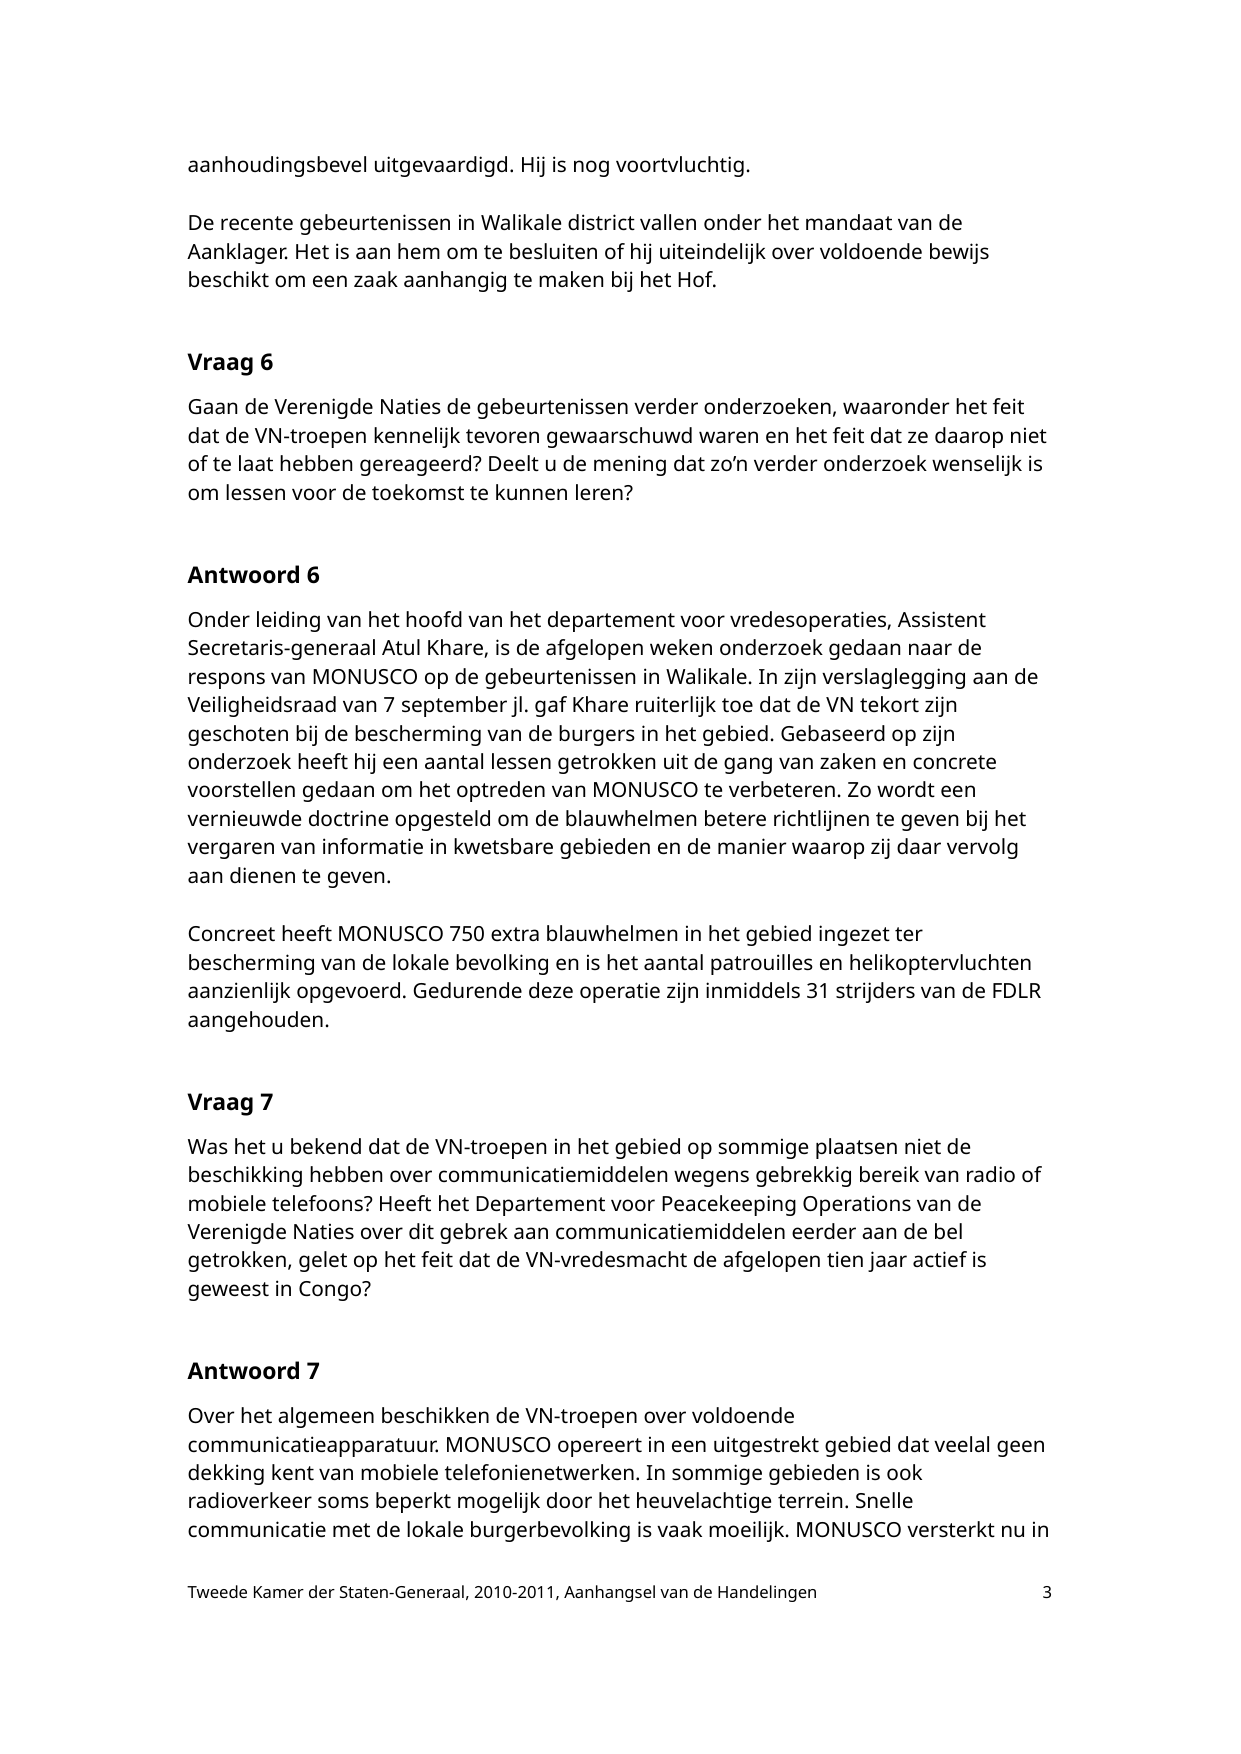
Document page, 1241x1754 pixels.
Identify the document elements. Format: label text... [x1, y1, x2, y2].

subtitle Antwoord 7 [187, 1355, 1053, 1386]
text De recente gebeurtenissen in Walikale district vallen onder het mandaat van de Aanklager. Het is aan hem om te besluiten of hij uiteindelijk over voldoende bewijs beschikt om een zaak aanhangig te maken bij het Hof. [187, 208, 1053, 294]
subtitle Antwoord 6 [187, 559, 1053, 590]
text Over het algemeen beschikken de VN-troepen over voldoende communicatieapparatuur. MONUSCO opereert in een uitgestrekt gebied dat veelal geen dekking kent van mobiele telefonienetwerken. In sommige gebieden is ook radioverkeer soms beperkt mogelijk door het heuvelachtige terrein. Snelle communicatie met de lokale burgerbevolking is vaak moeilijk. MONUSCO versterkt nu in [187, 1401, 1053, 1543]
text Onder leiding van het hoofd van het departement voor vredesoperaties, Assistent Secretaris-generaal Atul Khare, is de afgelopen weken onderzoek gedaan naar de respons van MONUSCO op de gebeurtenissen in Walikale. In zijn verslaglegging aan de Veiligheidsraad van 7 september jl. gaf Khare ruiterlijk toe dat de VN tekort zijn geschoten bij de bescherming van de burgers in het gebied. Gebaseerd op zijn onderzoek heeft hij een aantal lessen getrokken uit de gang van zaken en concrete voorstellen gedaan om het optreden van MONUSCO te verbeteren. Zo wordt een vernieuwde doctrine opgesteld om de blauwhelmen betere richtlijnen te geven bij het vergaren van informatie in kwetsbare gebieden en de manier waarop zij daar vervolg aan dienen te geven. [187, 605, 1053, 889]
text aanhoudingsbevel uitgevaardigd. Hij is nog voortvluchtig. [187, 150, 1053, 178]
subtitle Vraag 7 [187, 1086, 1053, 1117]
text Concreet heeft MONUSCO 750 extra blauwhelmen in het gebied ingezet ter bescherming van de lokale bevolking en is het aantal patrouilles en helikoptervluchten aanzienlijk opgevoerd. Gedurende deze operatie zijn inmiddels 31 strijders van de FDLR aangehouden. [187, 919, 1053, 1033]
subtitle Vraag 6 [187, 346, 1053, 377]
text Gaan de Verenigde Naties de gebeurtenissen verder onderzoeken, waaronder het feit dat de VN-troepen kennelijk tevoren gewaarschuwd waren en het feit dat ze daarop niet of te laat hebben gereageerd? Deelt u de mening dat zo’n verder onderzoek wenselijk is om lessen voor de toekomst te kunnen leren? [187, 392, 1053, 506]
text Was het u bekend dat de VN-troepen in het gebied op sommige plaatsen niet de beschikking hebben over communicatiemiddelen wegens gebrekkig bereik van radio of mobiele telefoons? Heeft het Departement voor Peacekeeping Operations van de Verenigde Naties over dit gebrek aan communicatiemiddelen eerder aan de bel getrokken, gelet op het feit dat de VN-vredesmacht de afgelopen tien jaar actief is geweest in Congo? [187, 1132, 1053, 1302]
